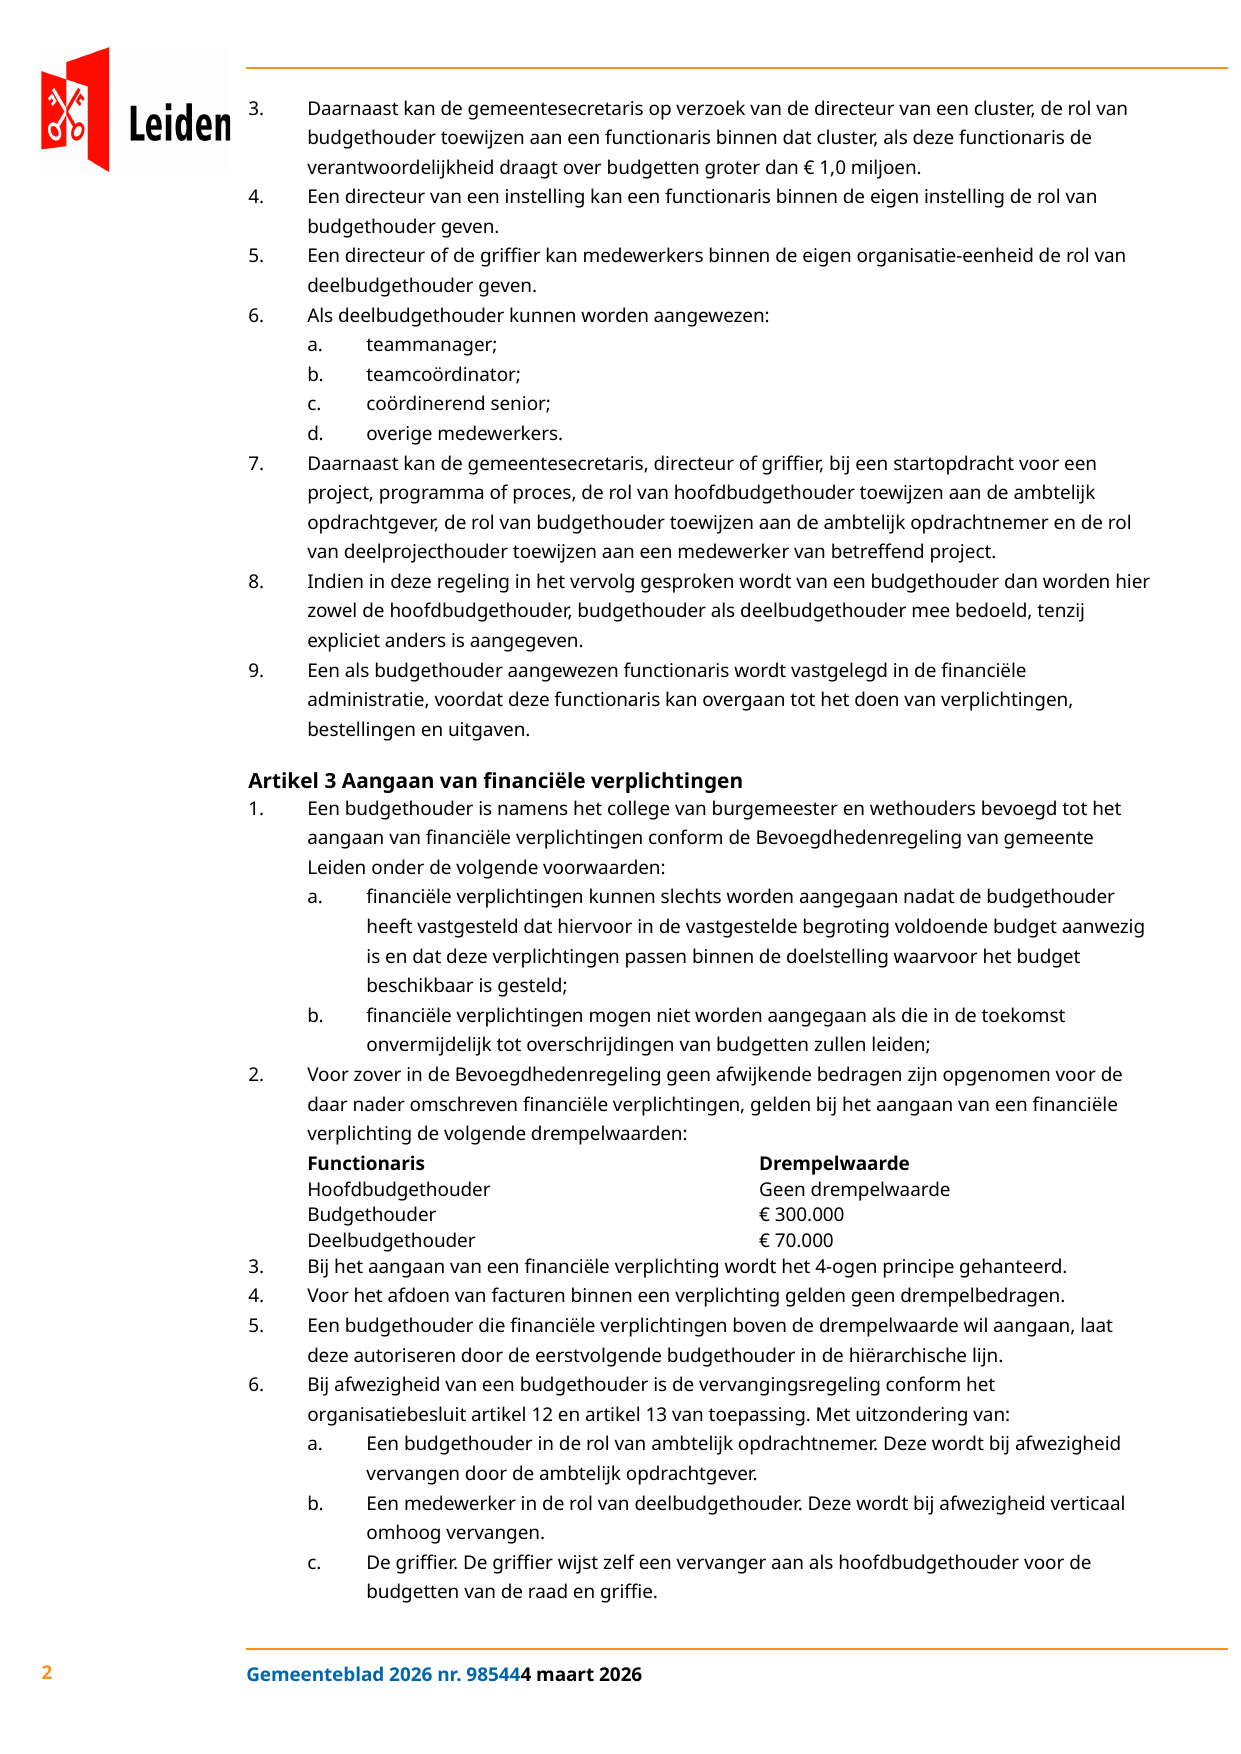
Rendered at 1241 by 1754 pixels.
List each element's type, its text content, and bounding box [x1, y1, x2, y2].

list Een budgethouder is namens het college van burgemeester en wethouders bevoegd tot het aangaan van financiële verplichtingen conform de Bevoegdhedenregeling van gemeente Leiden onder de volgende voorwaarden: [248, 795, 1152, 880]
list Voor het afdoen van facturen binnen een verplichting gelden geen drempelbedragen. [248, 1283, 1152, 1308]
table_header Functionaris [307, 1150, 759, 1176]
table_cell Deelbudgethouder [307, 1227, 759, 1253]
list Een budgethouder die financiële verplichtingen boven de drempelwaarde wil aangaan, laat deze autoriseren door de eerstvolgende budgethouder in de hiërarchische lijn. [248, 1312, 1152, 1367]
table_cell € 70.000 [759, 1227, 1211, 1253]
table_cell Geen drempelwaarde [759, 1176, 1211, 1201]
picture [41, 47, 231, 172]
list Een directeur van een instelling kan een functionaris binnen de eigen instelling de rol van budgethouder geven. [248, 183, 1152, 239]
text Artikel 3 Aangaan van financiële verplichtingen [248, 766, 1152, 795]
list Een als budgethouder aangewezen functionaris wordt vastgelegd in de financiële administratie, voordat deze functionaris kan overgaan tot het doen van verplichtingen, bestellingen en uitgaven. [248, 657, 1152, 742]
list Bij het aangaan van een financiële verplichting wordt het 4-ogen principe gehanteerd. [248, 1253, 1152, 1279]
list De griffier. De griffier wijst zelf een vervanger aan als hoofdbudgethouder voor de budgetten van de raad en griffie. [307, 1549, 1152, 1604]
list coördinerend senior; [307, 391, 1152, 416]
table_cell Hoofdbudgethouder [307, 1176, 759, 1201]
list Daarnaast kan de gemeentesecretaris, directeur of griffier, bij een startopdracht voor een project, programma of proces, de rol van hoofdbudgethouder toewijzen aan de ambtelijk opdrachtgever, de rol van budgethouder toewijzen aan de ambtelijk opdrachtnemer en de rol van deelprojecthouder toewijzen aan een medewerker van betreffend project. [248, 450, 1152, 564]
table_header Drempelwaarde [759, 1150, 1211, 1176]
list Bij afwezigheid van een budgethouder is de vervangingsregeling conform het organisatiebesluit artikel 12 en artikel 13 van toepassing. Met uitzondering van: [248, 1371, 1152, 1427]
list Voor zover in de Bevoegdhedenregeling geen afwijkende bedragen zijn opgenomen voor de daar nader omschreven financiële verplichtingen, gelden bij het aangaan van een financiële verplichting de volgende drempelwaarden: [248, 1061, 1152, 1146]
table_cell € 300.000 [759, 1201, 1211, 1227]
list Een medewerker in de rol van deelbudgethouder. Deze wordt bij afwezigheid verticaal omhoog vervangen. [307, 1490, 1152, 1545]
list Een budgethouder in de rol van ambtelijk opdrachtnemer. Deze wordt bij afwezigheid vervangen door de ambtelijk opdrachtgever. [307, 1431, 1152, 1486]
list Daarnaast kan de gemeentesecretaris op verzoek van de directeur van een cluster, de rol van budgethouder toewijzen aan een functionaris binnen dat cluster, als deze functionaris de verantwoordelijkheid draagt over budgetten groter dan € 1,0 miljoen. [248, 95, 1152, 180]
list financiële verplichtingen mogen niet worden aangegaan als die in de toekomst onvermijdelijk tot overschrijdingen van budgetten zullen leiden; [307, 1002, 1152, 1057]
list teammanager; [307, 331, 1152, 357]
list Indien in deze regeling in het vervolg gesproken wordt van een budgethouder dan worden hier zowel de hoofdbudgethouder, budgethouder als deelbudgethouder mee bedoeld, tenzij expliciet anders is aangegeven. [248, 568, 1152, 653]
list Een directeur of de griffier kan medewerkers binnen de eigen organisatie-eenheid de rol van deelbudgethouder geven. [248, 243, 1152, 298]
table_cell Budgethouder [307, 1201, 759, 1227]
list financiële verplichtingen kunnen slechts worden aangegaan nadat de budgethouder heeft vastgesteld dat hiervoor in de vastgestelde begroting voldoende budget aanwezig is en dat deze verplichtingen passen binnen de doelstelling waarvoor het budget beschikbaar is gesteld; [307, 884, 1152, 998]
list Als deelbudgethouder kunnen worden aangewezen: [248, 302, 1152, 328]
list overige medewerkers. [307, 420, 1152, 446]
list teamcoördinator; [307, 361, 1152, 387]
